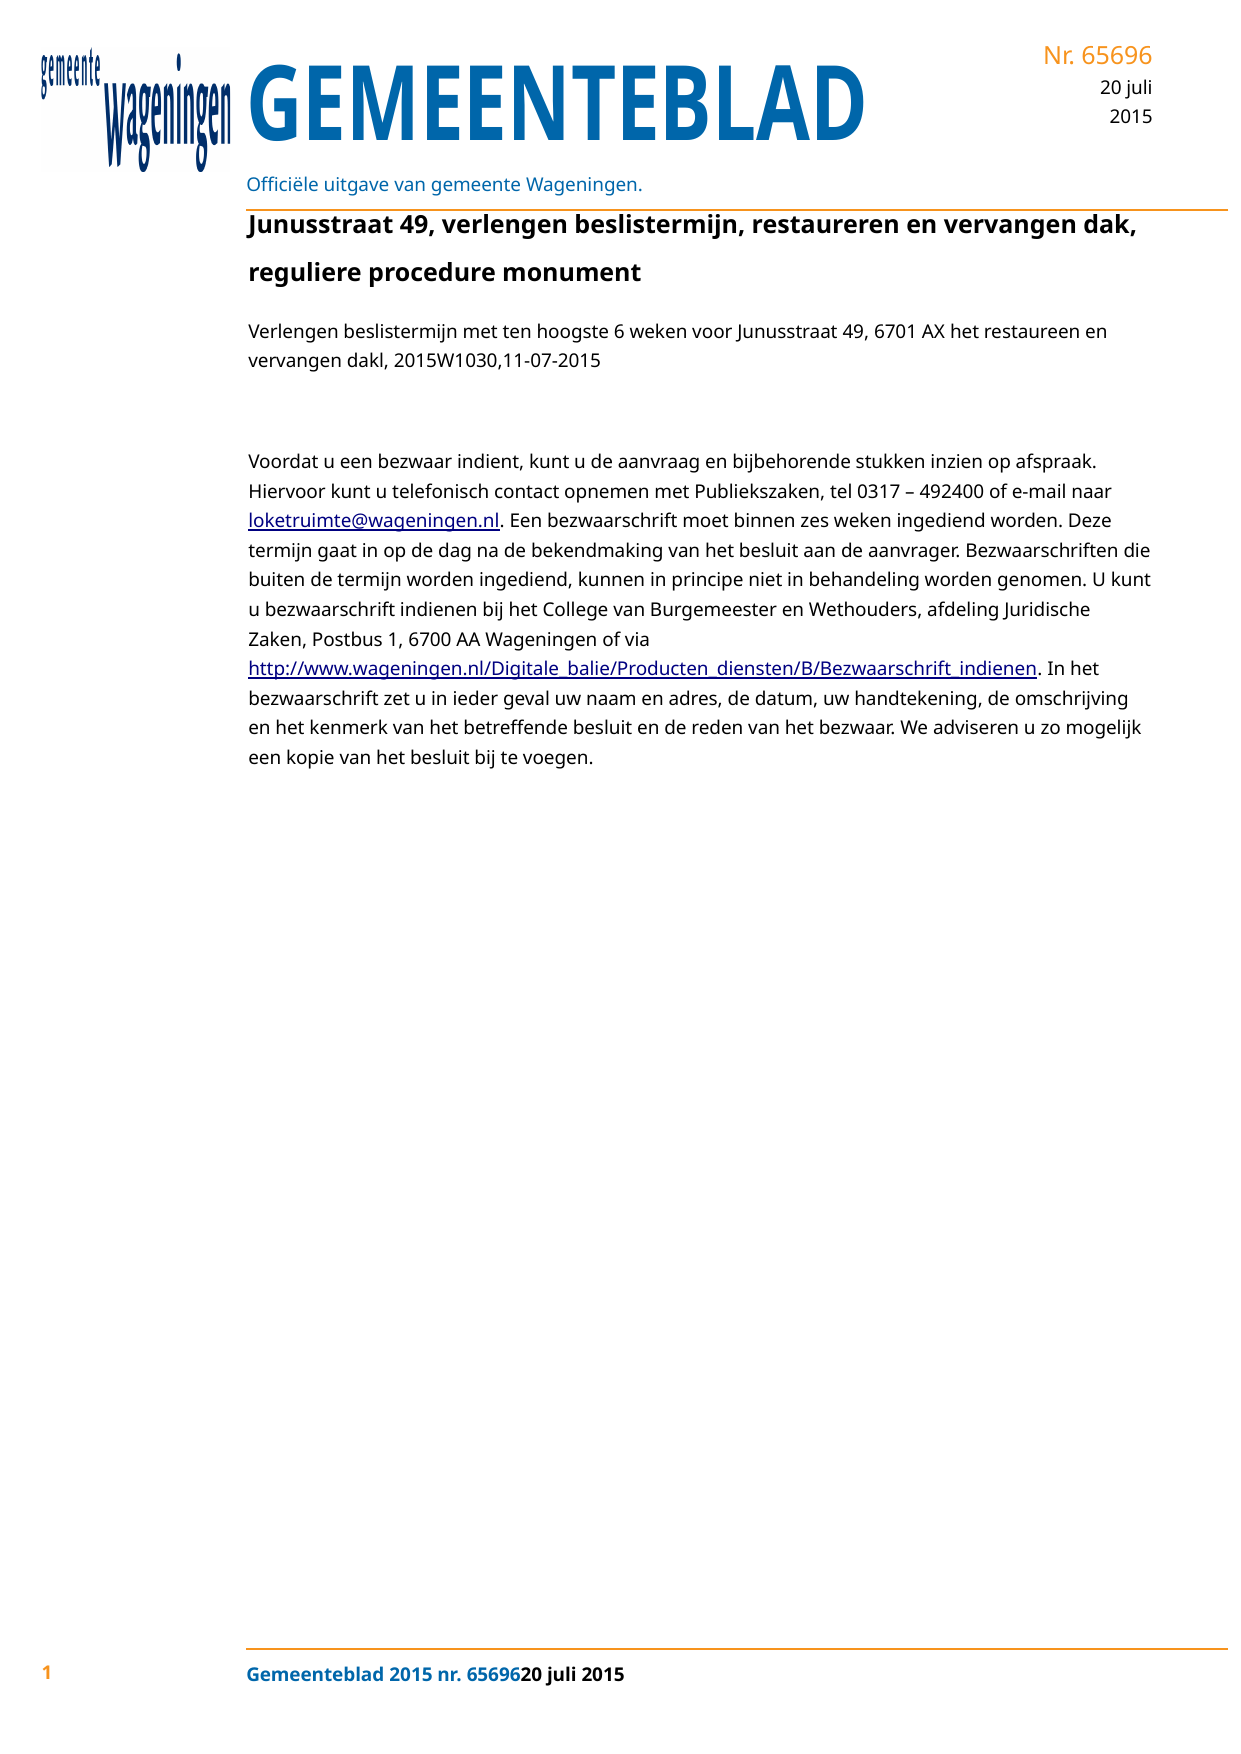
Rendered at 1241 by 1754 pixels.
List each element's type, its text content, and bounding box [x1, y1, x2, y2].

picture [41, 47, 231, 172]
text Junusstraat 49, verlengen beslistermijn, restaureren en vervangen dak, reguliere procedure monument [248, 211, 1152, 288]
text Voordat u een bezwaar indient, kunt u de aanvraag en bijbehorende stukken inzien op afspraak. Hiervoor kunt u telefonisch contact opnemen met Publiekszaken, tel 0317 – 492400 of e-mail naar loketruimte@wageningen.nl. Een bezwaarschrift moet binnen zes weken ingediend worden. Deze termijn gaat in op de dag na de bekendmaking van het besluit aan de aanvrager. Bezwaarschriften die buiten de termijn worden ingediend, kunnen in principe niet in behandeling worden genomen. U kunt u bezwaarschrift indienen bij het College van Burgemeester en Wethouders, afdeling Juridische Zaken, Postbus 1, 6700 AA Wageningen of via http://www.wageningen.nl/Digitale_balie/Producten_diensten/B/Bezwaarschrift_indienen. In het bezwaarschrift zet u in ieder geval uw naam en adres, de datum, uw handtekening, de omschrijving en het kenmerk van het betreffende besluit en de reden van het bezwaar. We adviseren u zo mogelijk een kopie van het besluit bij te voegen. [248, 448, 1152, 770]
text Verlengen beslistermijn met ten hoogste 6 weken voor Junusstraat 49, 6701 AX het restaureen en vervangen dakl, 2015W1030,11-07-2015 [248, 318, 1152, 373]
